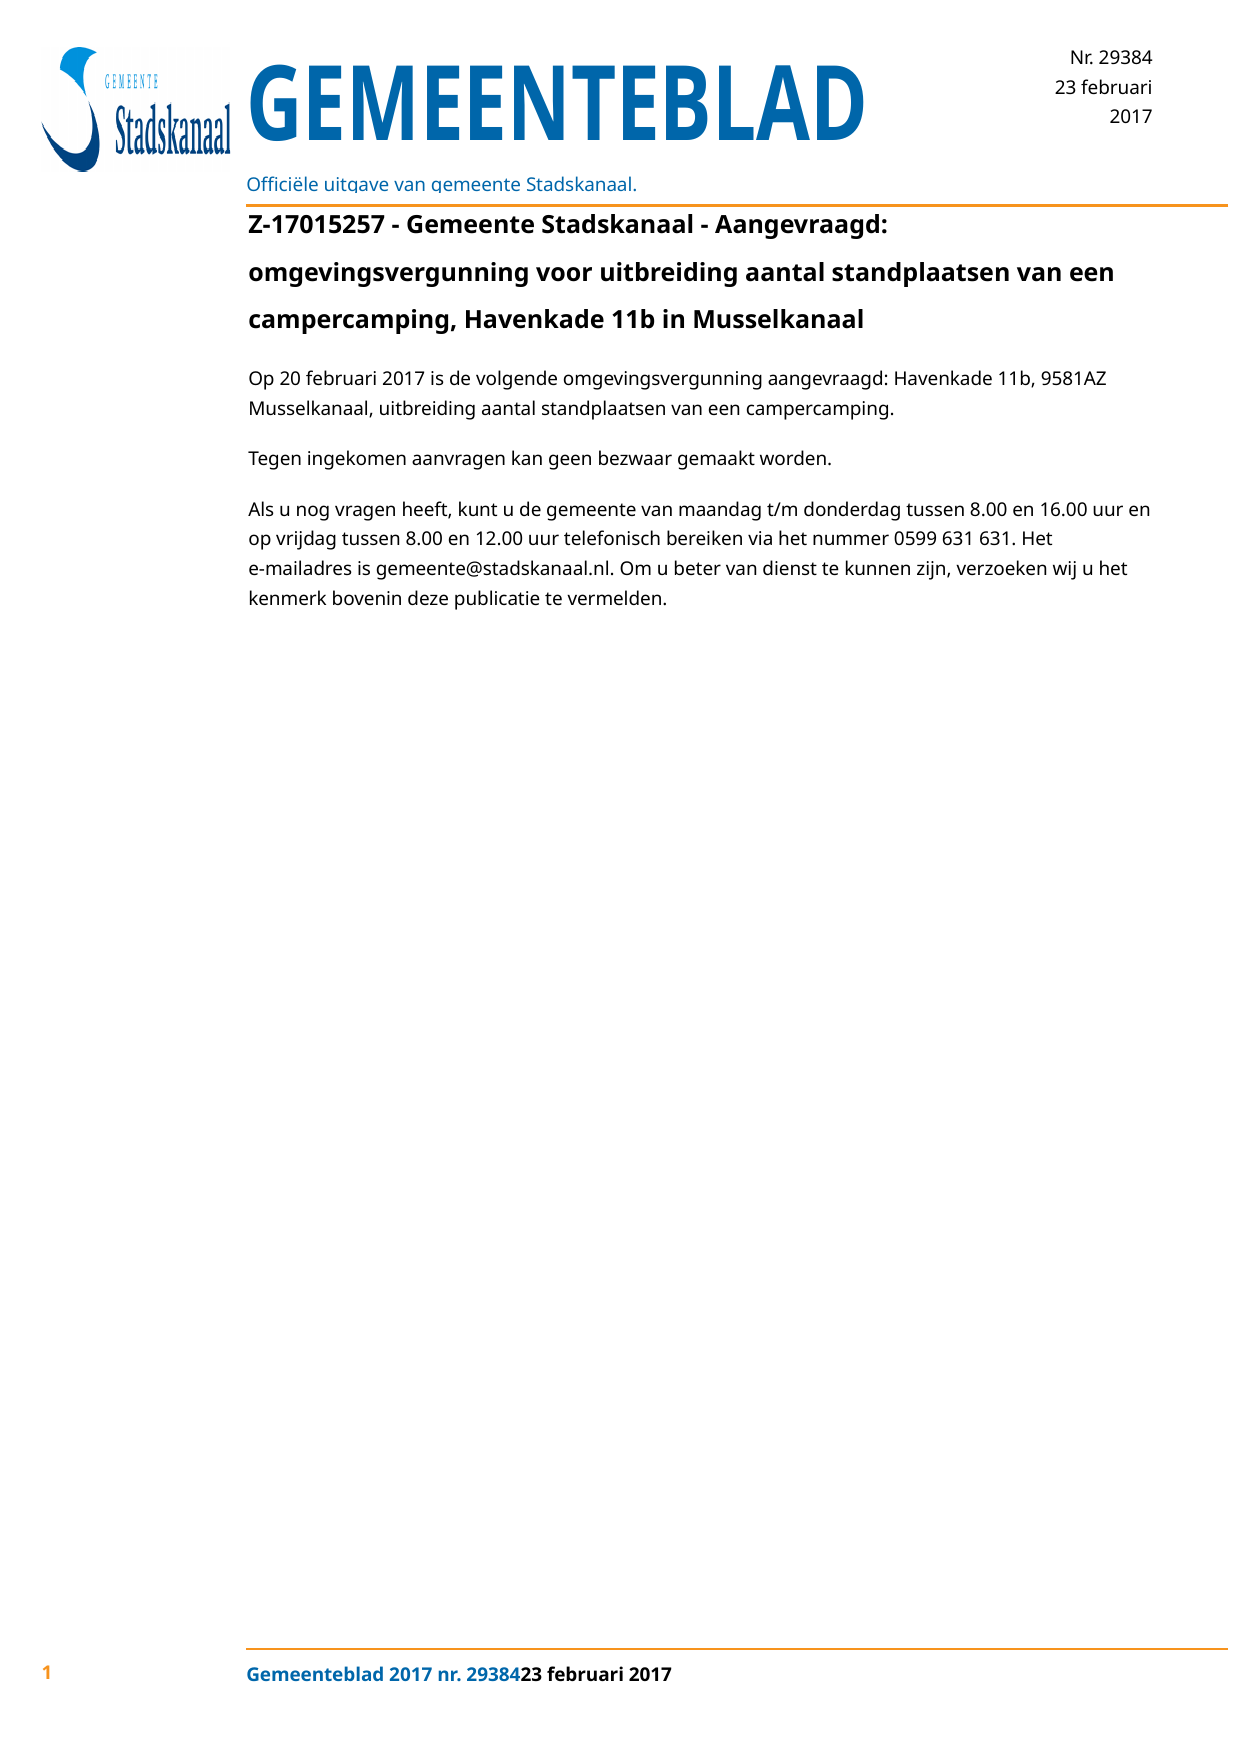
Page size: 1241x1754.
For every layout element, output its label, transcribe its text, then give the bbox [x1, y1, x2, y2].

text Tegen ingekomen aanvragen kan geen bezwaar gemaakt worden. [248, 446, 1152, 471]
text Op 20 februari 2017 is de volgende omgevingsvergunning aangevraagd: Havenkade 11b, 9581AZ Musselkanaal, uitbreiding aantal standplaatsen van een campercamping. [248, 366, 1152, 421]
picture [41, 47, 231, 172]
text Als u nog vragen heeft, kunt u de gemeente van maandag t/m donderdag tussen 8.00 en 16.00 uur en op vrijdag tussen 8.00 en 12.00 uur telefonisch bereiken via het nummer 0599 631 631. Het e‑mailadres is gemeente@stadskanaal.nl. Om u beter van dienst te kunnen zijn, verzoeken wij u het kenmerk bovenin deze publicatie te vermelden. [248, 496, 1152, 610]
text Z-17015257 - Gemeente Stadskanaal - Aangevraagd: omgevingsvergunning voor uitbreiding aantal standplaatsen van een campercamping, Havenkade 11b in Musselkanaal [248, 207, 1152, 336]
